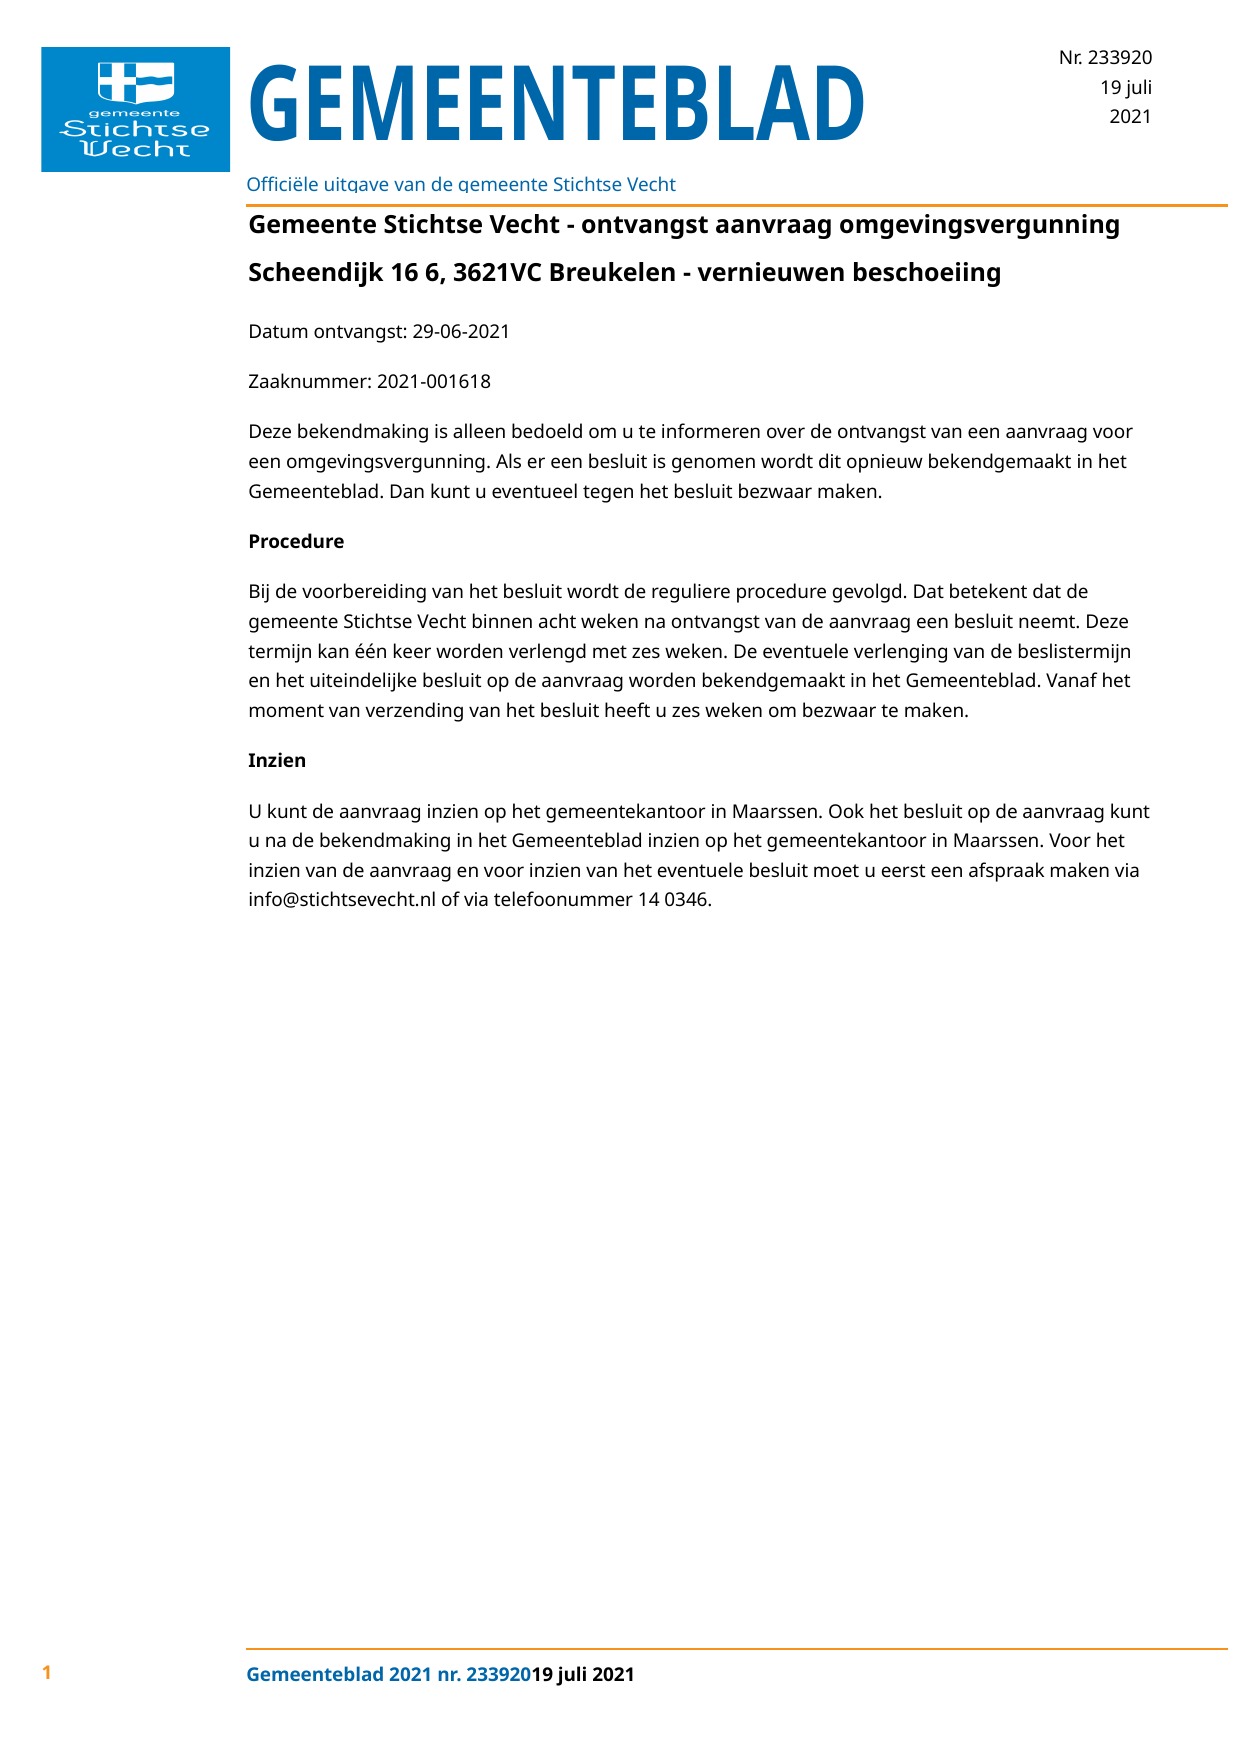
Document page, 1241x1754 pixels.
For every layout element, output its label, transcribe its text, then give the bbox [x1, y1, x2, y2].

text U kunt de aanvraag inzien op het gemeentekantoor in Maarssen. Ook het besluit op de aanvraag kunt u na de bekendmaking in het Gemeenteblad inzien op het gemeentekantoor in Maarssen. Voor het inzien van de aanvraag en voor inzien van het eventuele besluit moet u eerst een afspraak maken via info@stichtsevecht.nl of via telefoonummer 14 0346. [248, 798, 1152, 912]
text Deze bekendmaking is alleen bedoeld om u te informeren over de ontvangst van een aanvraag voor een omgevingsvergunning. Als er een besluit is genomen wordt dit opnieuw bekendgemaakt in het Gemeenteblad. Dan kunt u eventueel tegen het besluit bezwaar maken. [248, 419, 1152, 504]
text Procedure [248, 528, 1152, 554]
text Gemeente Stichtse Vecht - ontvangst aanvraag omgevingsvergunning Scheendijk 16 6, 3621VC Breukelen - vernieuwen beschoeiing [248, 207, 1152, 288]
text Zaaknummer: 2021-001618 [248, 368, 1152, 394]
picture [99, 63, 135, 101]
text Bij de voorbereiding van het besluit wordt de reguliere procedure gevolgd. Dat betekent dat de gemeente Stichtse Vecht binnen acht weken na ontvangst van de aanvraag een besluit neemt. Deze termijn kan één keer worden verlengd met zes weken. De eventuele verlenging van de beslistermijn en het uiteindelijke besluit op de aanvraag worden bekendgemaakt in het Gemeenteblad. Vanaf het moment van verzending van het besluit heeft u zes weken om bezwaar te maken. [248, 579, 1152, 723]
text Datum ontvangst: 29-06-2021 [248, 318, 1152, 344]
text Inzien [248, 747, 1152, 773]
picture [137, 63, 174, 103]
